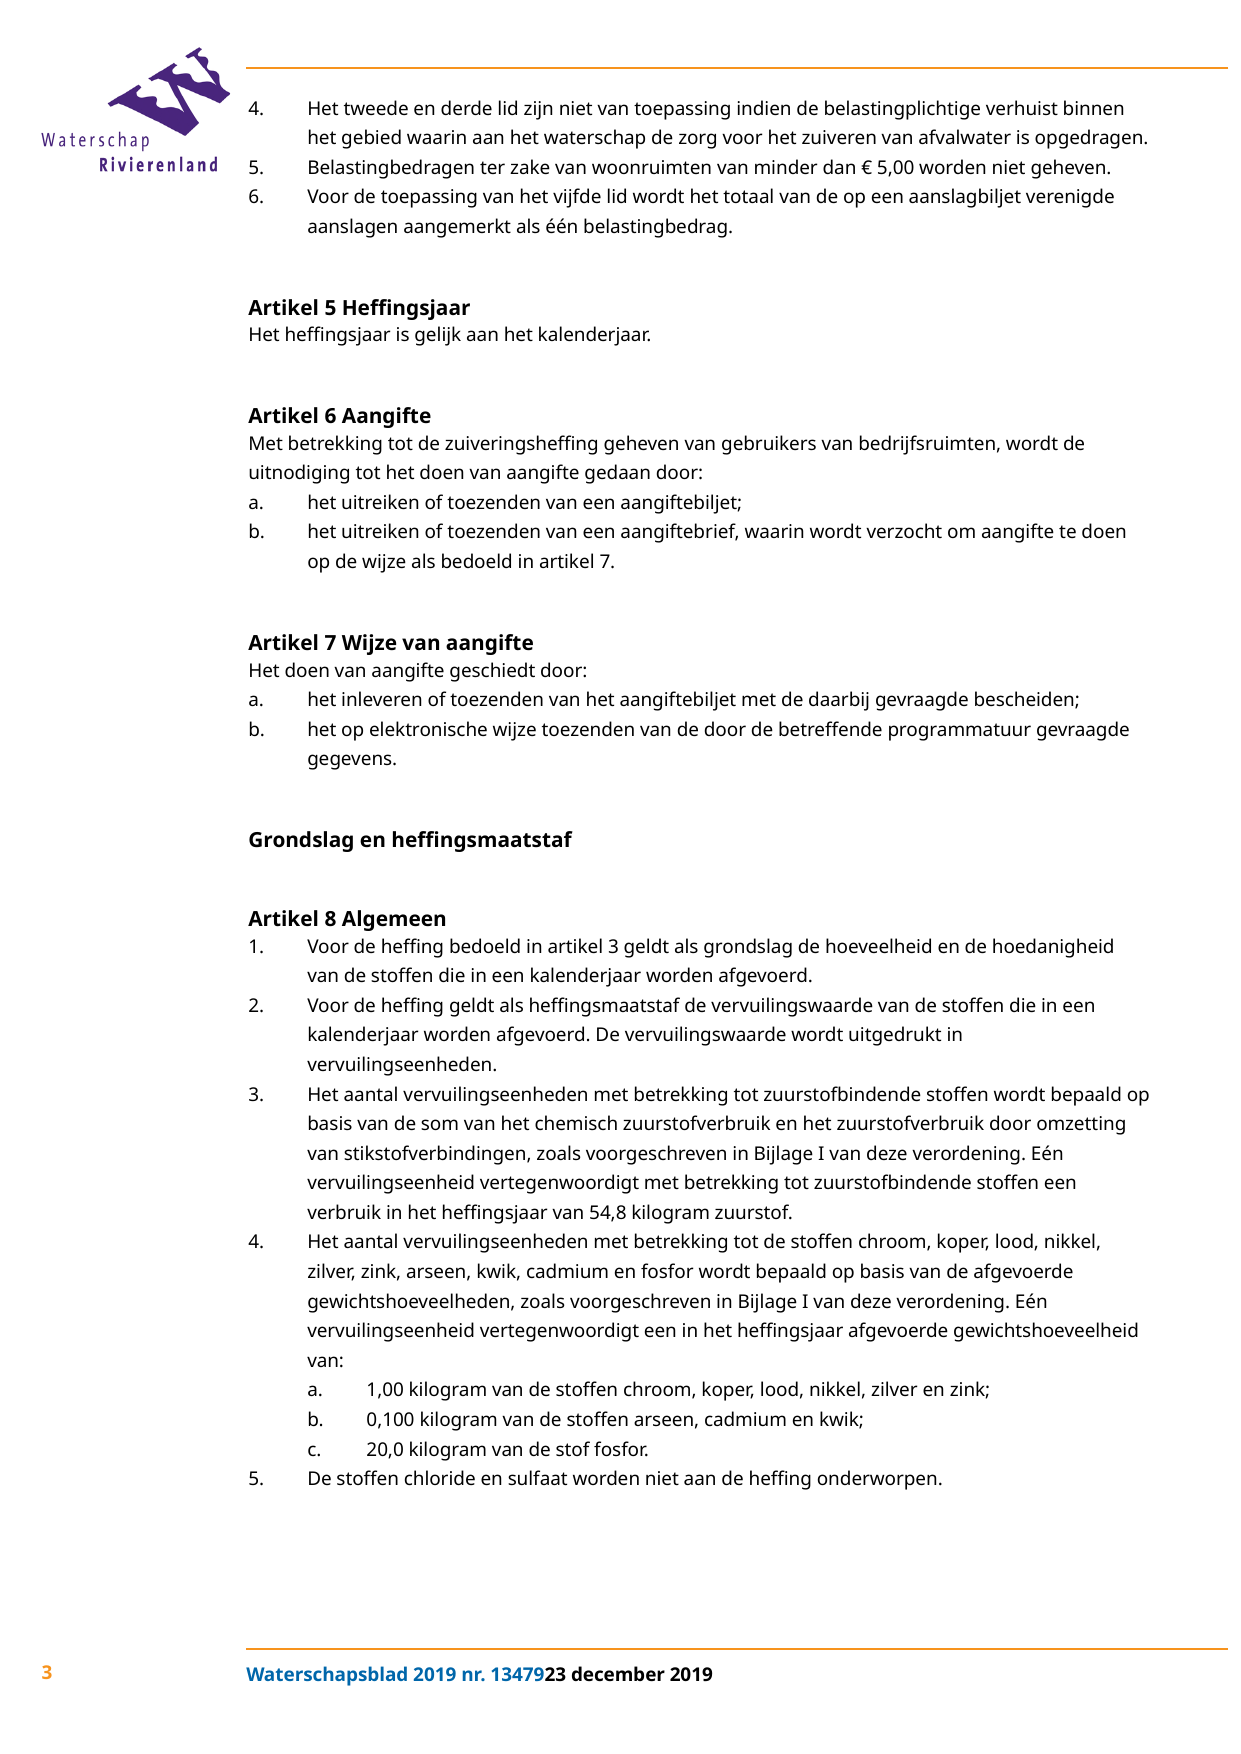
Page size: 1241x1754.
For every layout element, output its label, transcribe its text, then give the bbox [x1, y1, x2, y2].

list Het tweede en derde lid zijn niet van toepassing indien de belastingplichtige verhuist binnen het gebied waarin aan het waterschap de zorg voor het zuiveren van afvalwater is opgedragen. [248, 95, 1152, 150]
list het uitreiken of toezenden van een aangiftebrief, waarin wordt verzocht om aangifte te doen op de wijze als bedoeld in artikel 7. [248, 519, 1152, 574]
list Het aantal vervuilingseenheden met betrekking tot zuurstofbindende stoffen wordt bepaald op basis van de som van het chemisch zuurstofverbruik en het zuurstofverbruik door omzetting van stikstofverbindingen, zoals voorgeschreven in Bijlage I van deze verordening. Eén vervuilingseenheid vertegenwoordigt met betrekking tot zuurstofbindende stoffen een verbruik in het heffingsjaar van 54,8 kilogram zuurstof. [248, 1081, 1152, 1225]
list 20,0 kilogram van de stof fosfor. [307, 1436, 1152, 1461]
list De stoffen chloride en sulfaat worden niet aan de heffing onderworpen. [248, 1465, 1152, 1491]
text Het heffingsjaar is gelijk aan het kalenderjaar. [248, 322, 1152, 347]
text Artikel 5 Heffingsjaar [248, 293, 1152, 322]
text Grondslag en heffingsmaatstaf [248, 826, 1152, 854]
list Het aantal vervuilingseenheden met betrekking tot de stoffen chroom, koper, lood, nikkel, zilver, zink, arseen, kwik, cadmium en fosfor wordt bepaald op basis van de afgevoerde gewichtshoeveelheden, zoals voorgeschreven in Bijlage I van deze verordening. Eén vervuilingseenheid vertegenwoordigt een in het heffingsjaar afgevoerde gewichtshoeveelheid van: [248, 1229, 1152, 1373]
text Het doen van aangifte geschiedt door: [248, 657, 1152, 682]
text Artikel 8 Algemeen [248, 904, 1152, 933]
list het uitreiken of toezenden van een aangiftebiljet; [248, 489, 1152, 515]
list 0,100 kilogram van de stoffen arseen, cadmium en kwik; [307, 1406, 1152, 1432]
picture [41, 47, 231, 172]
text Artikel 7 Wijze van aangifte [248, 628, 1152, 657]
list Voor de toepassing van het vijfde lid wordt het totaal van de op een aanslagbiljet verenigde aanslagen aangemerkt als één belastingbedrag. [248, 183, 1152, 239]
list Voor de heffing bedoeld in artikel 3 geldt als grondslag de hoeveelheid en de hoedanigheid van de stoffen die in een kalenderjaar worden afgevoerd. [248, 933, 1152, 988]
text Artikel 6 Aangifte [248, 402, 1152, 430]
list het op elektronische wijze toezenden van de door de betreffende programmatuur gevraagde gegevens. [248, 716, 1152, 771]
list 1,00 kilogram van de stoffen chroom, koper, lood, nikkel, zilver en zink; [307, 1377, 1152, 1402]
text Met betrekking tot de zuiveringsheffing geheven van gebruikers van bedrijfsruimten, wordt de uitnodiging tot het doen van aangifte gedaan door: [248, 430, 1152, 485]
list Voor de heffing geldt als heffingsmaatstaf de vervuilingswaarde van de stoffen die in een kalenderjaar worden afgevoerd. De vervuilingswaarde wordt uitgedrukt in vervuilingseenheden. [248, 992, 1152, 1077]
list Belastingbedragen ter zake van woonruimten van minder dan € 5,00 worden niet geheven. [248, 154, 1152, 180]
list het inleveren of toezenden van het aangiftebiljet met de daarbij gevraagde bescheiden; [248, 686, 1152, 712]
